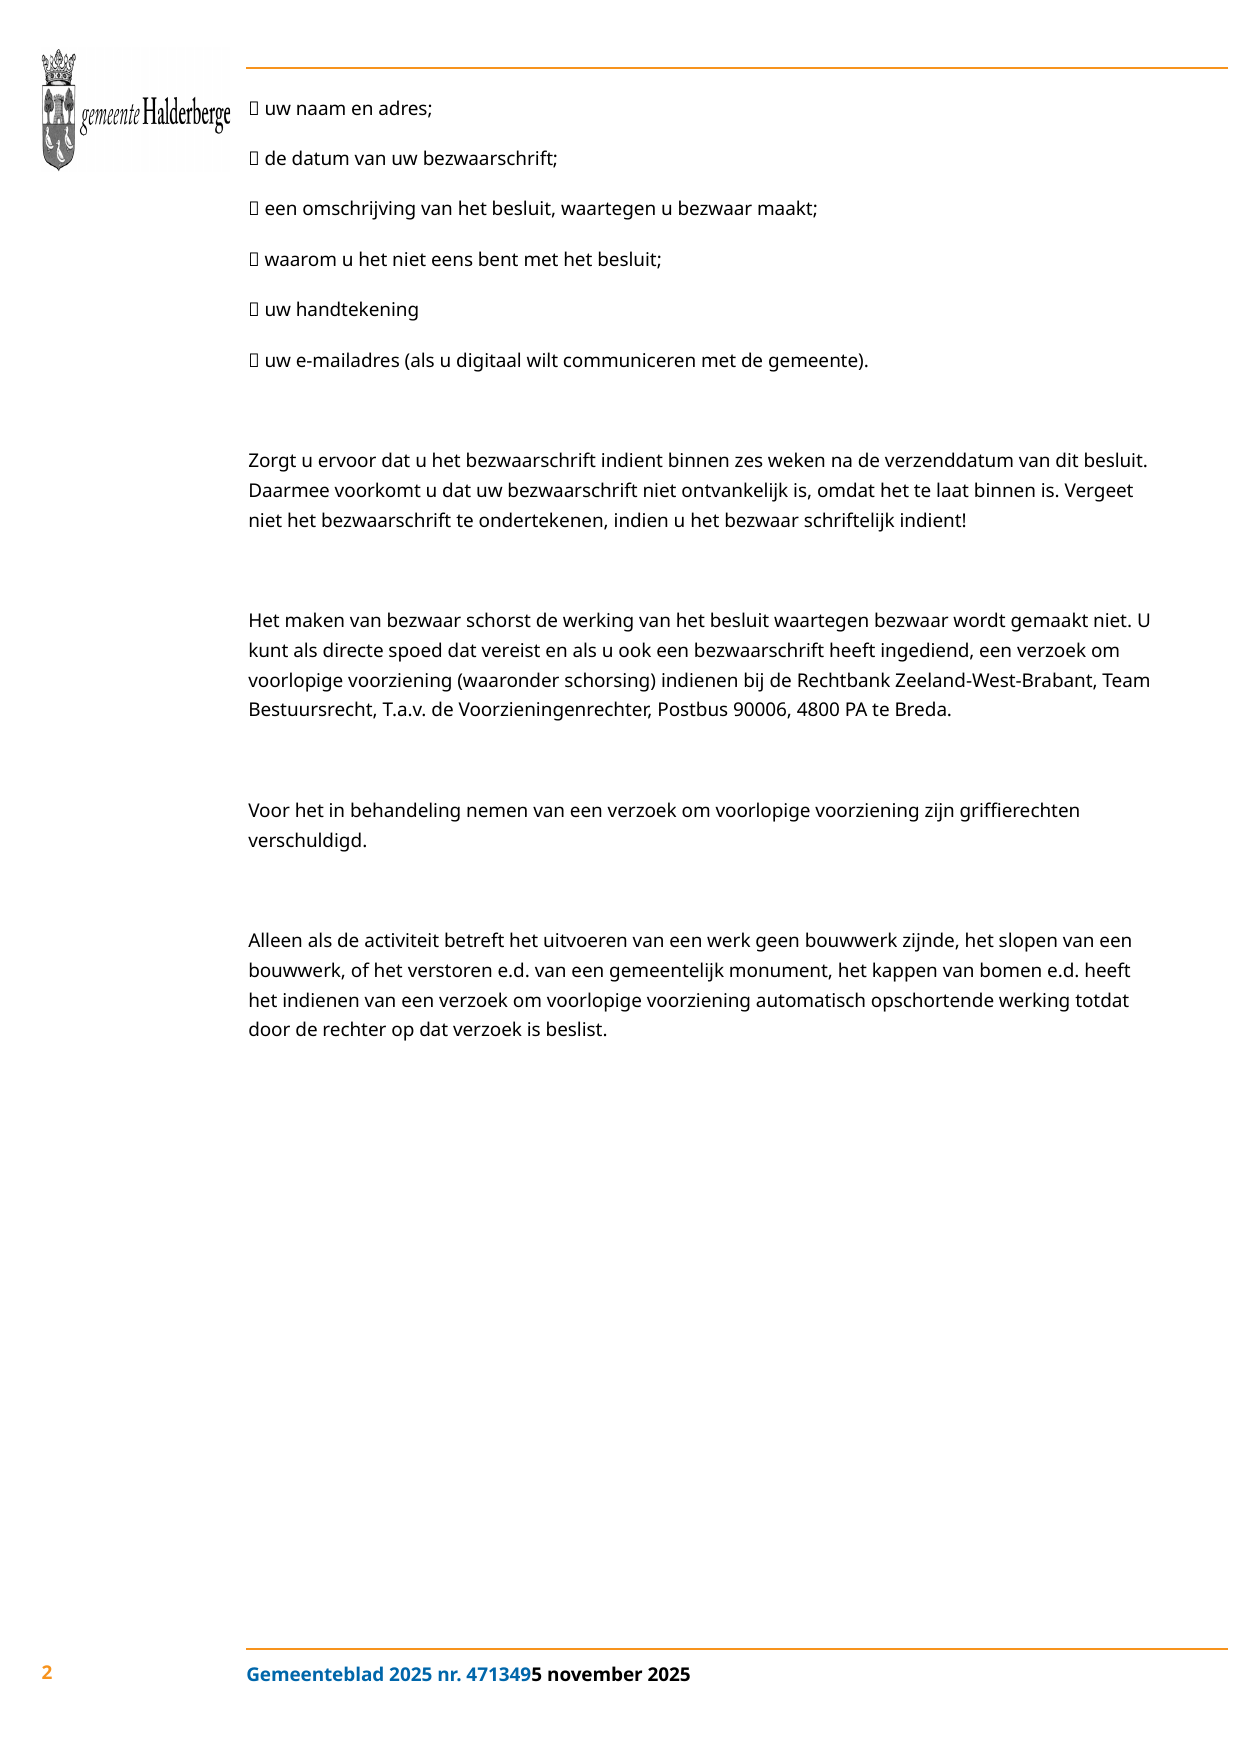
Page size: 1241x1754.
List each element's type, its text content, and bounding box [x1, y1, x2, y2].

text Alleen als de activiteit betreft het uitvoeren van een werk geen bouwwerk zijnde, het slopen van een bouwwerk, of het verstoren e.d. van een gemeentelijk monument, het kappen van bomen e.d. heeft het indienen van een verzoek om voorlopige voorziening automatisch opschortende werking totdat door de rechter op dat verzoek is beslist. [248, 928, 1152, 1042]
text  uw naam en adres; [248, 95, 1152, 121]
text  waarom u het niet eens bent met het besluit; [248, 246, 1152, 272]
text  een omschrijving van het besluit, waartegen u bezwaar maakt; [248, 196, 1152, 221]
text Zorgt u ervoor dat u het bezwaarschrift indient binnen zes weken na de verzenddatum van dit besluit. Daarmee voorkomt u dat uw bezwaarschrift niet ontvankelijk is, omdat het te laat binnen is. Vergeet niet het bezwaarschrift te ondertekenen, indien u het bezwaar schriftelijk indient! [248, 448, 1152, 533]
picture [41, 47, 231, 172]
text  de datum van uw bezwaarschrift; [248, 145, 1152, 171]
text  uw handtekening [248, 296, 1152, 322]
text Het maken van bezwaar schorst de werking van het besluit waartegen bezwaar wordt gemaakt niet. U kunt als directe spoed dat vereist en als u ook een bezwaarschrift heeft ingediend, een verzoek om voorlopige voorziening (waaronder schorsing) indienen bij de Rechtbank Zeeland-West-Brabant, Team Bestuursrecht, T.a.v. de Voorzieningenrechter, Postbus 90006, 4800 PA te Breda. [248, 608, 1152, 722]
text Voor het in behandeling nemen van een verzoek om voorlopige voorziening zijn griffierechten verschuldigd. [248, 797, 1152, 853]
text  uw e-mailadres (als u digitaal wilt communiceren met de gemeente). [248, 347, 1152, 373]
